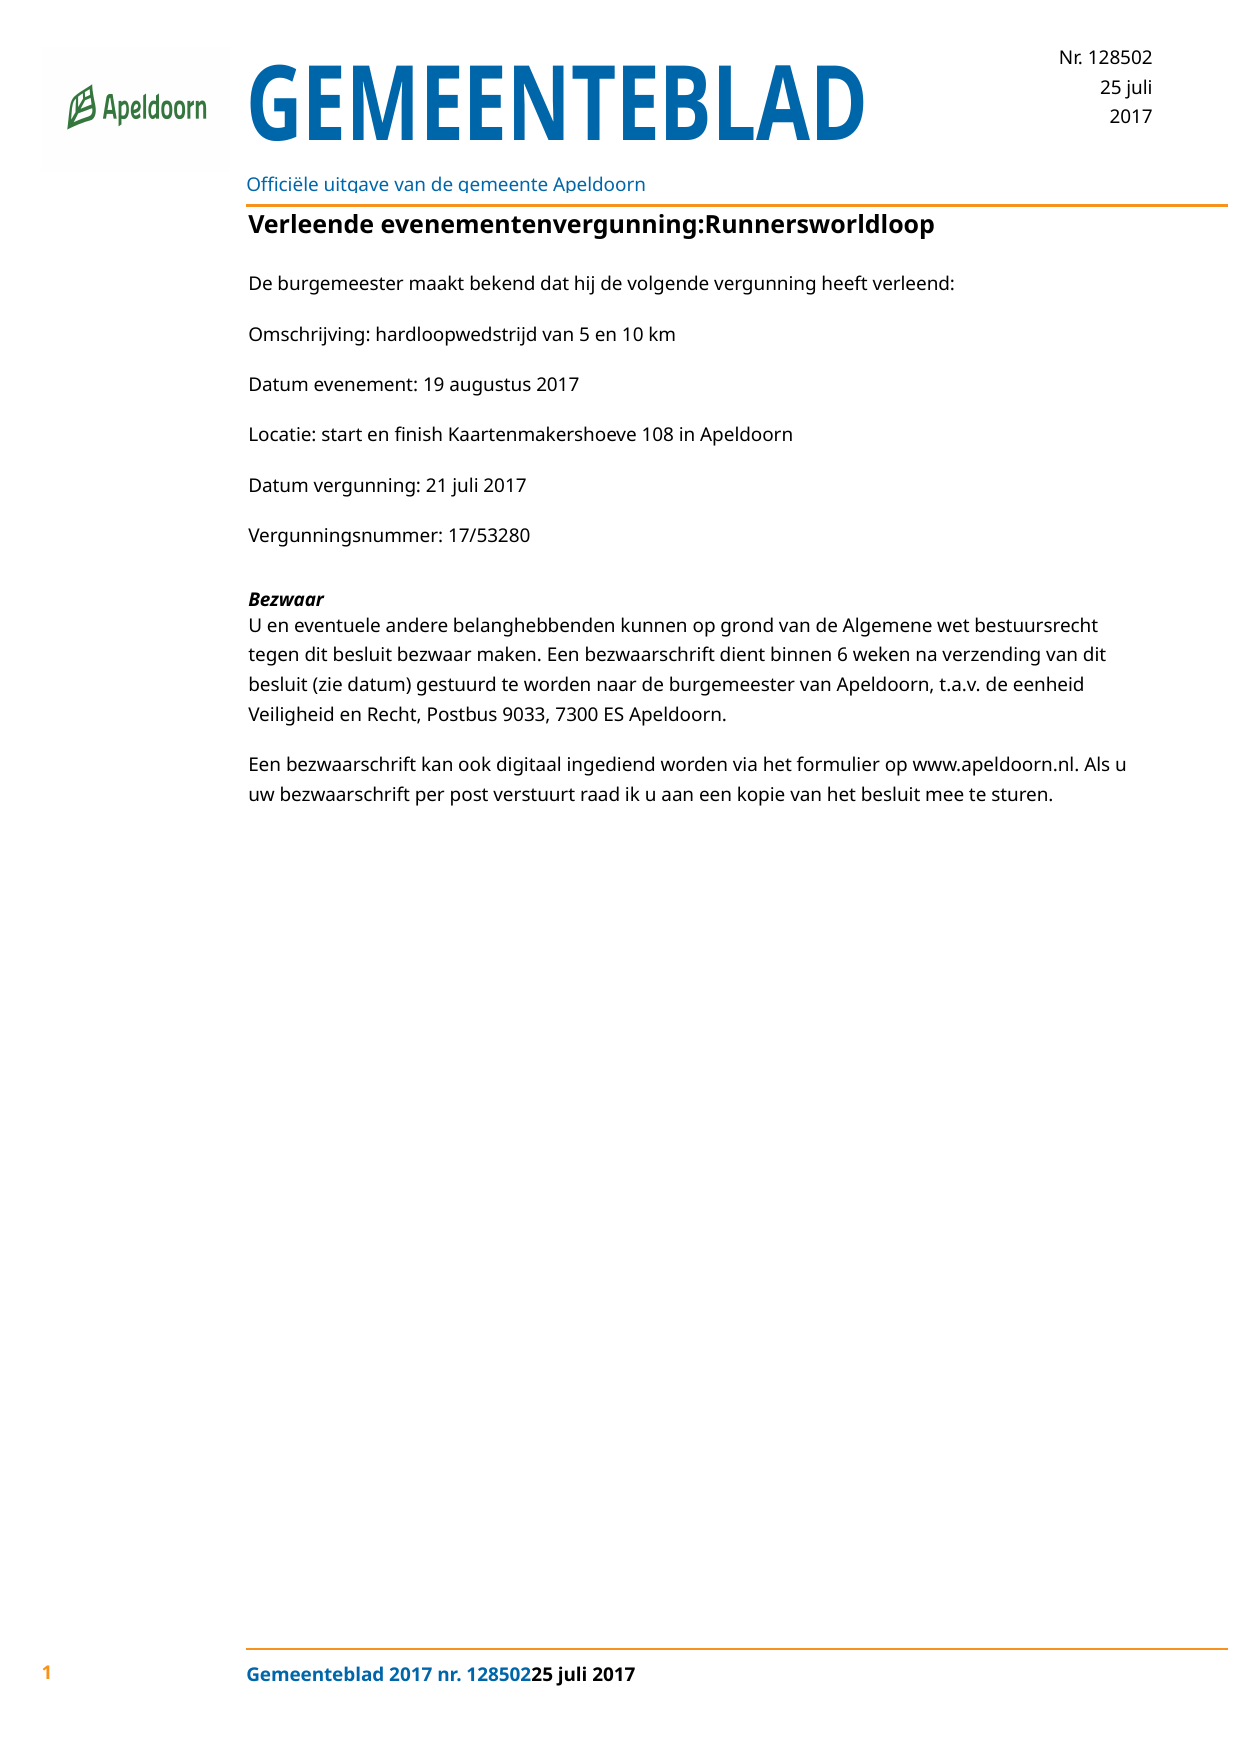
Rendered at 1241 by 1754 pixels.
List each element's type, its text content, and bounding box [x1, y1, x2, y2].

picture [41, 47, 231, 172]
text Vergunningsnummer: 17/53280 [248, 522, 1152, 548]
text Datum vergunning: 21 juli 2017 [248, 472, 1152, 498]
text Een bezwaarschrift kan ook digitaal ingediend worden via het formulier op www.apeldoorn.nl. Als u uw bezwaarschrift per post verstuurt raad ik u aan een kopie van het besluit mee te sturen. [248, 751, 1152, 807]
text Locatie: start en finish Kaartenmakershoeve 108 in Apeldoorn [248, 422, 1152, 447]
text U en eventuele andere belanghebbenden kunnen op grond van de Algemene wet bestuursrecht tegen dit besluit bezwaar maken. Een bezwaarschrift dient binnen 6 weken na verzending van dit besluit (zie datum) gestuurd te worden naar de burgemeester van Apeldoorn, t.a.v. de eenheid Veiligheid en Recht, Postbus 9033, 7300 ES Apeldoorn. [248, 612, 1152, 727]
text Omschrijving: hardloopwedstrijd van 5 en 10 km [248, 321, 1152, 346]
text De burgemeester maakt bekend dat hij de volgende vergunning heeft verleend: [248, 270, 1152, 296]
text Bezwaar [248, 586, 1152, 612]
text Verleende evenementenvergunning:Runnersworldloop [248, 207, 1152, 241]
text Datum evenement: 19 augustus 2017 [248, 371, 1152, 397]
